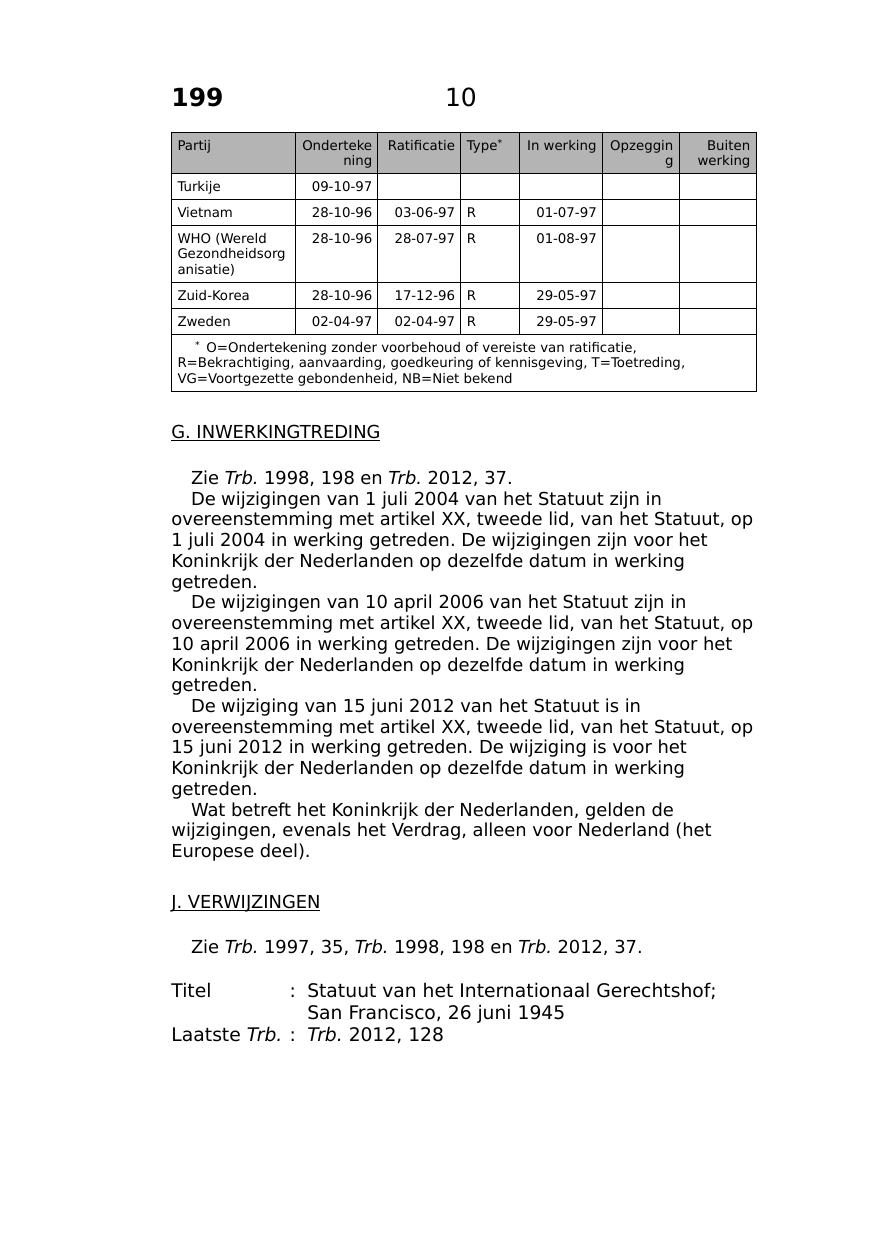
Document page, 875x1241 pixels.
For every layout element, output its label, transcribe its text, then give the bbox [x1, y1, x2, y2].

table_cell [603, 200, 679, 225]
text De wijzigingen van 10 april 2006 van het Statuut zijn in overeenstemming met artikel XX, tweede lid, van het Statuut, op 10 april 2006 in werking getreden. De wijzigingen zijn voor het Koninkrijk der Nederlanden op dezelfde datum in werking getreden. [171, 592, 756, 696]
table_cell 28-10-96 [296, 283, 377, 308]
table_cell 09-10-97 [296, 174, 377, 199]
table_cell 01-08-97 [520, 226, 602, 282]
table_cell Turkije [172, 174, 295, 199]
table_header Opzegging [603, 133, 679, 173]
table_cell Trb. 2012, 128 [307, 1024, 756, 1046]
table_cell R [461, 309, 519, 334]
table_cell [603, 226, 679, 282]
text De wijziging van 15 juni 2012 van het Statuut is in overeenstemming met artikel XX, tweede lid, van het Statuut, op 15 juni 2012 in werking getreden. De wijziging is voor het Koninkrijk der Nederlanden op dezelfde datum in werking getreden. [171, 696, 756, 799]
subtitle G. INWERKINGTREDING [171, 422, 756, 443]
table_cell [603, 283, 679, 308]
table_header Buiten werking [680, 133, 756, 173]
table_header : [289, 980, 307, 1024]
text Zie Trb. 1998, 198 en Trb. 2012, 37. [171, 468, 756, 488]
table_cell Zuid-Korea [172, 283, 295, 308]
table_cell [461, 174, 519, 199]
table_header Ondertekening [296, 133, 377, 173]
table_cell [680, 174, 756, 199]
table_cell Vietnam [172, 200, 295, 225]
table_cell [680, 200, 756, 225]
table_cell R [461, 200, 519, 225]
table_cell WHO (Wereld Gezondheidsorganisatie) [172, 226, 295, 282]
text Wat betreft het Koninkrijk der Nederlanden, gelden de wijzigingen, evenals het Verdrag, alleen voor Nederland (het Europese deel). [171, 799, 756, 862]
table_cell 01-07-97 [520, 200, 602, 225]
table_header Ratificatie [378, 133, 460, 173]
table_cell 02-04-97 [296, 309, 377, 334]
table_cell [603, 309, 679, 334]
table_cell R [461, 226, 519, 282]
table_cell 28-07-97 [378, 226, 460, 282]
table_header Statuut van het Internationaal Gerechtshof; San Francisco, 26 juni 1945 [307, 980, 756, 1024]
table_cell [680, 309, 756, 334]
table_cell 02-04-97 [378, 309, 460, 334]
text De wijzigingen van 1 juli 2004 van het Statuut zijn in overeenstemming met artikel XX, tweede lid, van het Statuut, op 1 juli 2004 in werking getreden. De wijzigingen zijn voor het Koninkrijk der Nederlanden op dezelfde datum in werking getreden. [171, 488, 756, 592]
table_cell 28-10-96 [296, 226, 377, 282]
text Zie Trb. 1997, 35, Trb. 1998, 198 en Trb. 2012, 37. [171, 937, 756, 958]
table_header In werking [520, 133, 602, 173]
table_header Partij [172, 133, 295, 173]
table_cell 17-12-96 [378, 283, 460, 308]
table_cell [603, 174, 679, 199]
table_header Type* [461, 133, 519, 173]
table_cell [680, 283, 756, 308]
table_cell : [289, 1024, 307, 1046]
subtitle J. VERWIJZINGEN [171, 892, 756, 912]
table_cell 29-05-97 [520, 309, 602, 334]
table_cell 29-05-97 [520, 283, 602, 308]
table_cell Laatste Trb. [171, 1024, 289, 1046]
table_header Titel [171, 980, 289, 1024]
table_cell [520, 174, 602, 199]
table_cell 28-10-96 [296, 200, 377, 225]
table_cell 03-06-97 [378, 200, 460, 225]
table_cell R [461, 283, 519, 308]
table_cell [378, 174, 460, 199]
table_cell Zweden [172, 309, 295, 334]
table_cell * O=Ondertekening zonder voorbehoud of vereiste van ratificatie, R=Bekrachtiging, aanvaarding, goedkeuring of kennisgeving, T=Toetreding, VG=Voortgezette gebondenheid, NB=Niet bekend [172, 335, 756, 391]
table_cell [680, 226, 756, 282]
